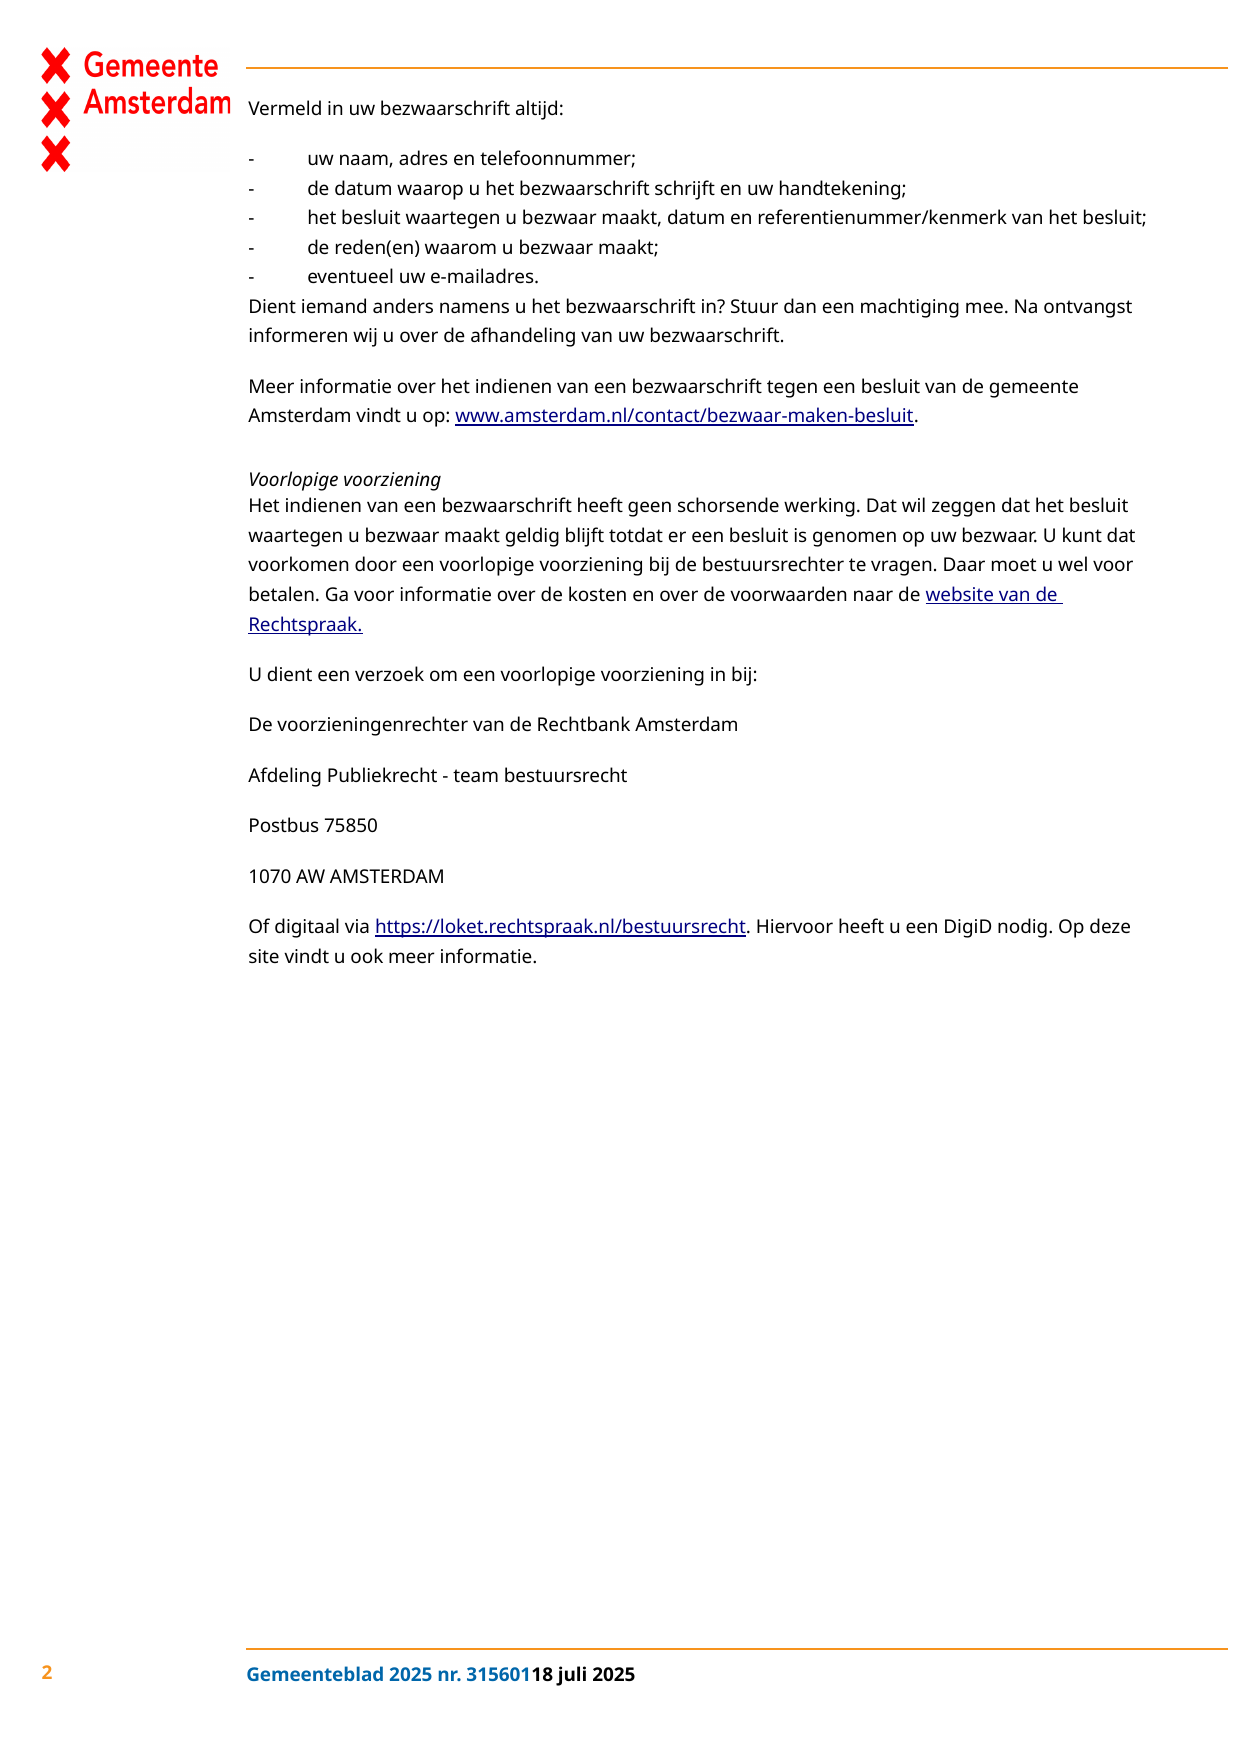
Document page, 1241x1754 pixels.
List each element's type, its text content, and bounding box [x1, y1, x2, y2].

list de reden(en) waarom u bezwaar maakt; [248, 234, 1152, 260]
text Voorlopige voorziening [248, 467, 1152, 492]
list de datum waarop u het bezwaarschrift schrijft en uw handtekening; [248, 175, 1152, 201]
text Afdeling Publiekrecht - team bestuursrecht [248, 762, 1152, 788]
list uw naam, adres en telefoonnummer; [248, 145, 1152, 171]
text Meer informatie over het indienen van een bezwaarschrift tegen een besluit van de gemeente Amsterdam vindt u op: www.amsterdam.nl/contact/bezwaar-maken-besluit. [248, 373, 1152, 428]
text Dient iemand anders namens u het bezwaarschrift in? Stuur dan een machtiging mee. Na ontvangst informeren wij u over de afhandeling van uw bezwaarschrift. [248, 293, 1152, 348]
text 1070 AW AMSTERDAM [248, 863, 1152, 888]
text Vermeld in uw bezwaarschrift altijd: [248, 95, 1152, 121]
list het besluit waartegen u bezwaar maakt, datum en referentienummer/kenmerk van het besluit; [248, 204, 1152, 230]
list eventueel uw e-mailadres. [248, 263, 1152, 289]
text Postbus 75850 [248, 812, 1152, 838]
text U dient een verzoek om een voorlopige voorziening in bij: [248, 661, 1152, 687]
picture [41, 47, 231, 172]
text Het indienen van een bezwaarschrift heeft geen schorsende werking. Dat wil zeggen dat het besluit waartegen u bezwaar maakt geldig blijft totdat er een besluit is genomen op uw bezwaar. U kunt dat voorkomen door een voorlopige voorziening bij de bestuursrechter te vragen. Daar moet u wel voor betalen. Ga voor informatie over de kosten en over de voorwaarden naar de website van de Rechtspraak. [248, 492, 1152, 636]
text De voorzieningenrechter van de Rechtbank Amsterdam [248, 712, 1152, 737]
text Of digitaal via https://loket.rechtspraak.nl/bestuursrecht. Hiervoor heeft u een DigiD nodig. Op deze site vindt u ook meer informatie. [248, 913, 1152, 968]
